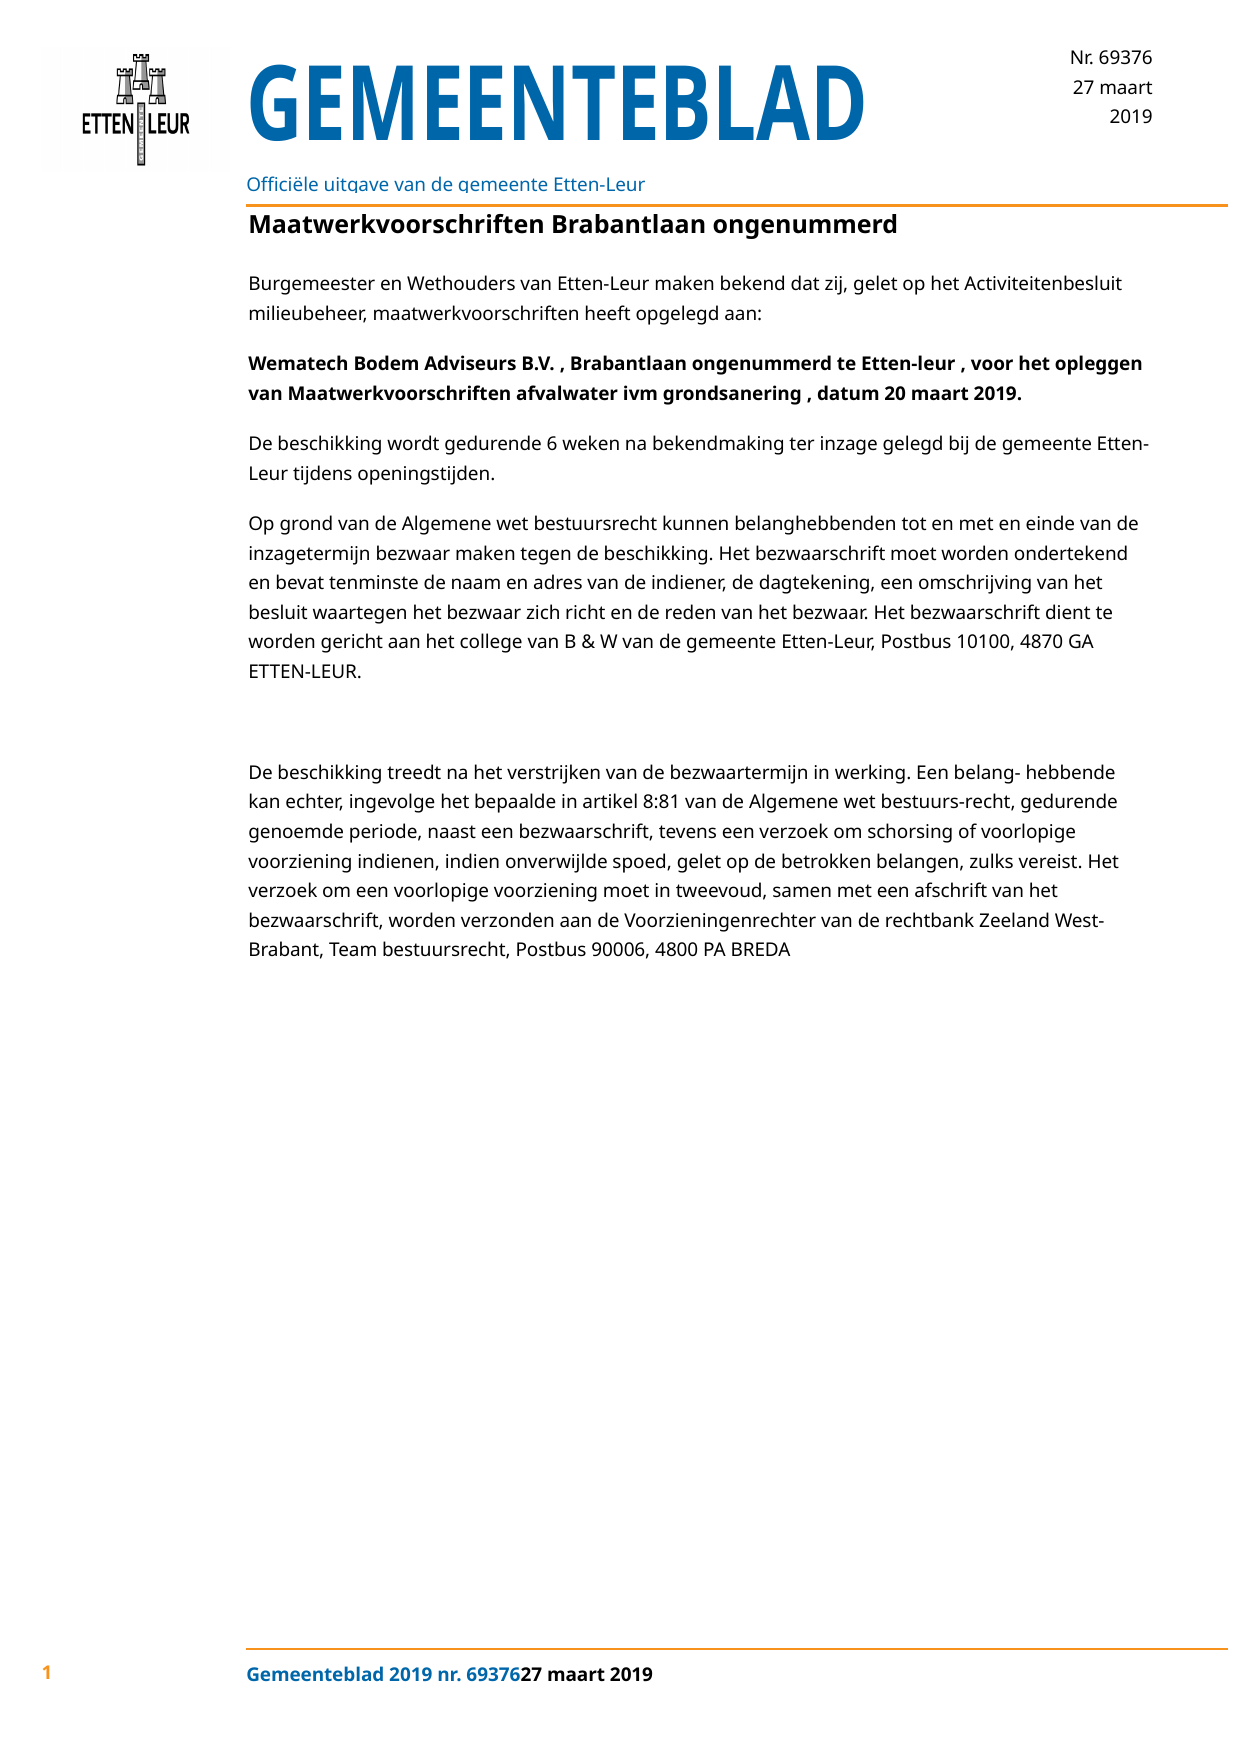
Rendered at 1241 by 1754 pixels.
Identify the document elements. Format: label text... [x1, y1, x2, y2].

text Wematech Bodem Adviseurs B.V. , Brabantlaan ongenummerd te Etten-leur , voor het opleggen van Maatwerkvoorschriften afvalwater ivm grondsanering , datum 20 maart 2019. [248, 350, 1152, 406]
text Op grond van de Algemene wet bestuursrecht kunnen belanghebbenden tot en met en einde van de inzagetermijn bezwaar maken tegen de beschikking. Het bezwaarschrift moet worden ondertekend en bevat tenminste de naam en adres van de indiener, de dagtekening, een omschrijving van het besluit waartegen het bezwaar zich richt en de reden van het bezwaar. Het bezwaarschrift dient te worden gericht aan het college van B & W van de gemeente Etten-Leur, Postbus 10100, 4870 GA ETTEN-LEUR. [248, 510, 1152, 684]
text Burgemeester en Wethouders van Etten-Leur maken bekend dat zij, gelet op het Activiteitenbesluit milieubeheer, maatwerkvoorschriften heeft opgelegd aan: [248, 270, 1152, 326]
text De beschikking wordt gedurende 6 weken na bekendmaking ter inzage gelegd bij de gemeente Etten-Leur tijdens openingstijden. [248, 430, 1152, 486]
text De beschikking treedt na het verstrijken van de bezwaartermijn in werking. Een belang- hebbende kan echter, ingevolge het bepaalde in artikel 8:81 van de Algemene wet bestuurs-recht, gedurende genoemde periode, naast een bezwaarschrift, tevens een verzoek om schorsing of voorlopige voorziening indienen, indien onverwijlde spoed, gelet op de betrokken belangen, zulks vereist. Het verzoek om een voorlopige voorziening moet in tweevoud, samen met een afschrift van het bezwaarschrift, worden verzonden aan de Voorzieningenrechter van de rechtbank Zeeland West-Brabant, Team bestuursrecht, Postbus 90006, 4800 PA BREDA [248, 759, 1152, 962]
picture [41, 47, 231, 172]
text Maatwerkvoorschriften Brabantlaan ongenummerd [248, 207, 1152, 241]
